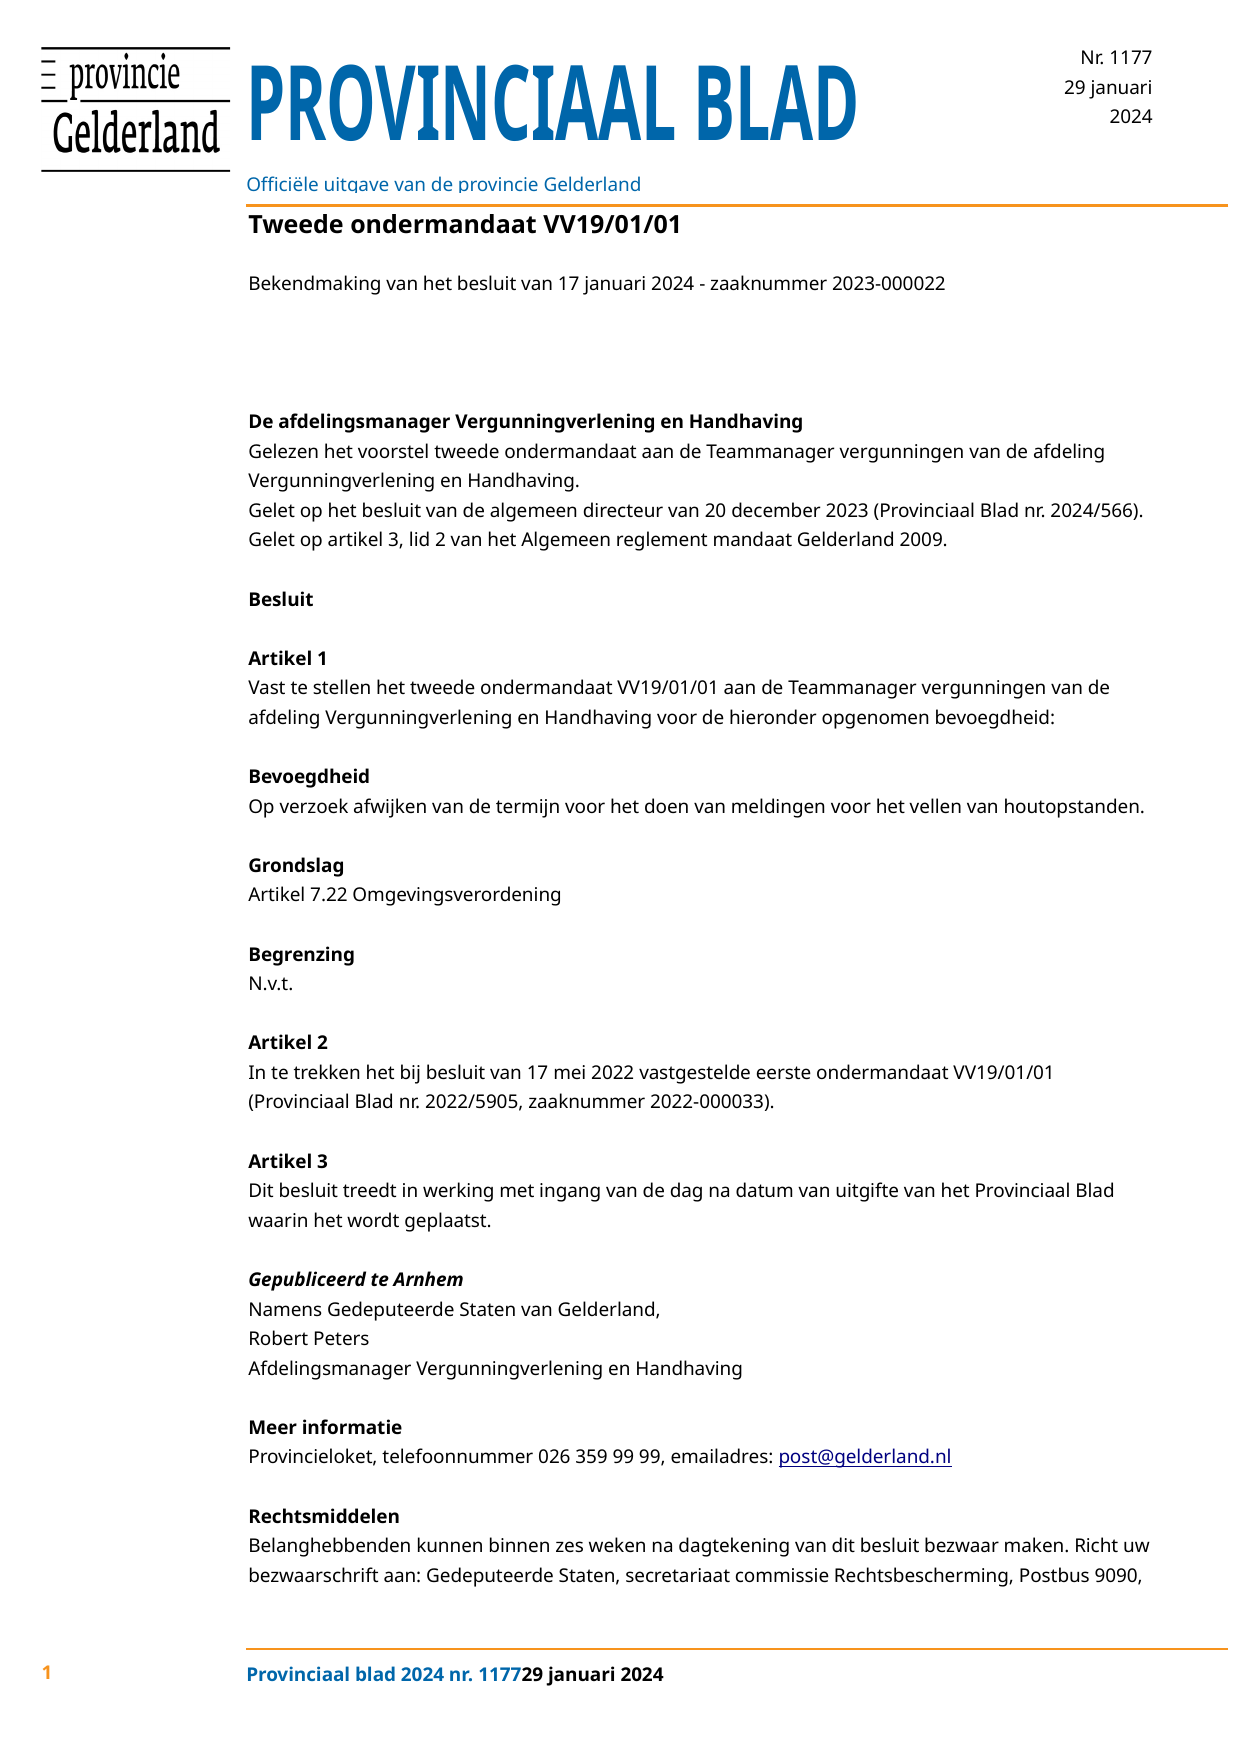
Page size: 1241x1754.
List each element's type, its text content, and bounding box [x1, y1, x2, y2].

text Besluit [248, 586, 1152, 612]
text N.v.t. [248, 970, 1152, 996]
text Op verzoek afwijken van de termijn voor het doen van meldingen voor het vellen van houtopstanden. [248, 793, 1152, 819]
text Tweede ondermandaat VV19/01/01 [248, 207, 1152, 241]
text Artikel 2 [248, 1029, 1152, 1055]
text Afdelingsmanager Vergunningverlening en Handhaving [248, 1355, 1152, 1381]
picture [41, 47, 231, 172]
text Robert Peters [248, 1325, 1152, 1351]
text Begrenzing [248, 941, 1152, 967]
text Gelezen het voorstel tweede ondermandaat aan de Teammanager vergunningen van de afdeling Vergunningverlening en Handhaving. [248, 438, 1152, 493]
text Gepubliceerd te Arnhem [248, 1266, 1152, 1292]
text Gelet op artikel 3, lid 2 van het Algemeen reglement mandaat Gelderland 2009. [248, 527, 1152, 552]
text Bekendmaking van het besluit van 17 januari 2024 - zaaknummer 2023-000022 [248, 270, 1152, 296]
text Artikel 3 [248, 1148, 1152, 1174]
text Vast te stellen het tweede ondermandaat VV19/01/01 aan de Teammanager vergunningen van de afdeling Vergunningverlening en Handhaving voor de hieronder opgenomen bevoegdheid: [248, 674, 1152, 730]
text Gelet op het besluit van de algemeen directeur van 20 december 2023 (Provinciaal Blad nr. 2024/566). [248, 497, 1152, 523]
text Artikel 7.22 Omgevingsverordening [248, 882, 1152, 907]
text Artikel 1 [248, 645, 1152, 671]
text Provincieloket, telefoonnummer 026 359 99 99, emailadres: post@gelderland.nl [248, 1444, 1152, 1469]
text Grondslag [248, 852, 1152, 878]
text Belanghebbenden kunnen binnen zes weken na dagtekening van dit besluit bezwaar maken. Richt uw bezwaarschrift aan: Gedeputeerde Staten, secretariaat commissie Rechtsbescherming, Postbus 9090, [248, 1532, 1152, 1588]
text Bevoegdheid [248, 763, 1152, 789]
text Rechtsmiddelen [248, 1503, 1152, 1529]
text De afdelingsmanager Vergunningverlening en Handhaving [248, 408, 1152, 434]
text Dit besluit treedt in werking met ingang van de dag na datum van uitgifte van het Provinciaal Blad waarin het wordt geplaatst. [248, 1177, 1152, 1233]
text In te trekken het bij besluit van 17 mei 2022 vastgestelde eerste ondermandaat VV19/01/01 (Provinciaal Blad nr. 2022/5905, zaaknummer 2022-000033). [248, 1059, 1152, 1114]
text Namens Gedeputeerde Staten van Gelderland, [248, 1296, 1152, 1322]
text Meer informatie [248, 1414, 1152, 1440]
